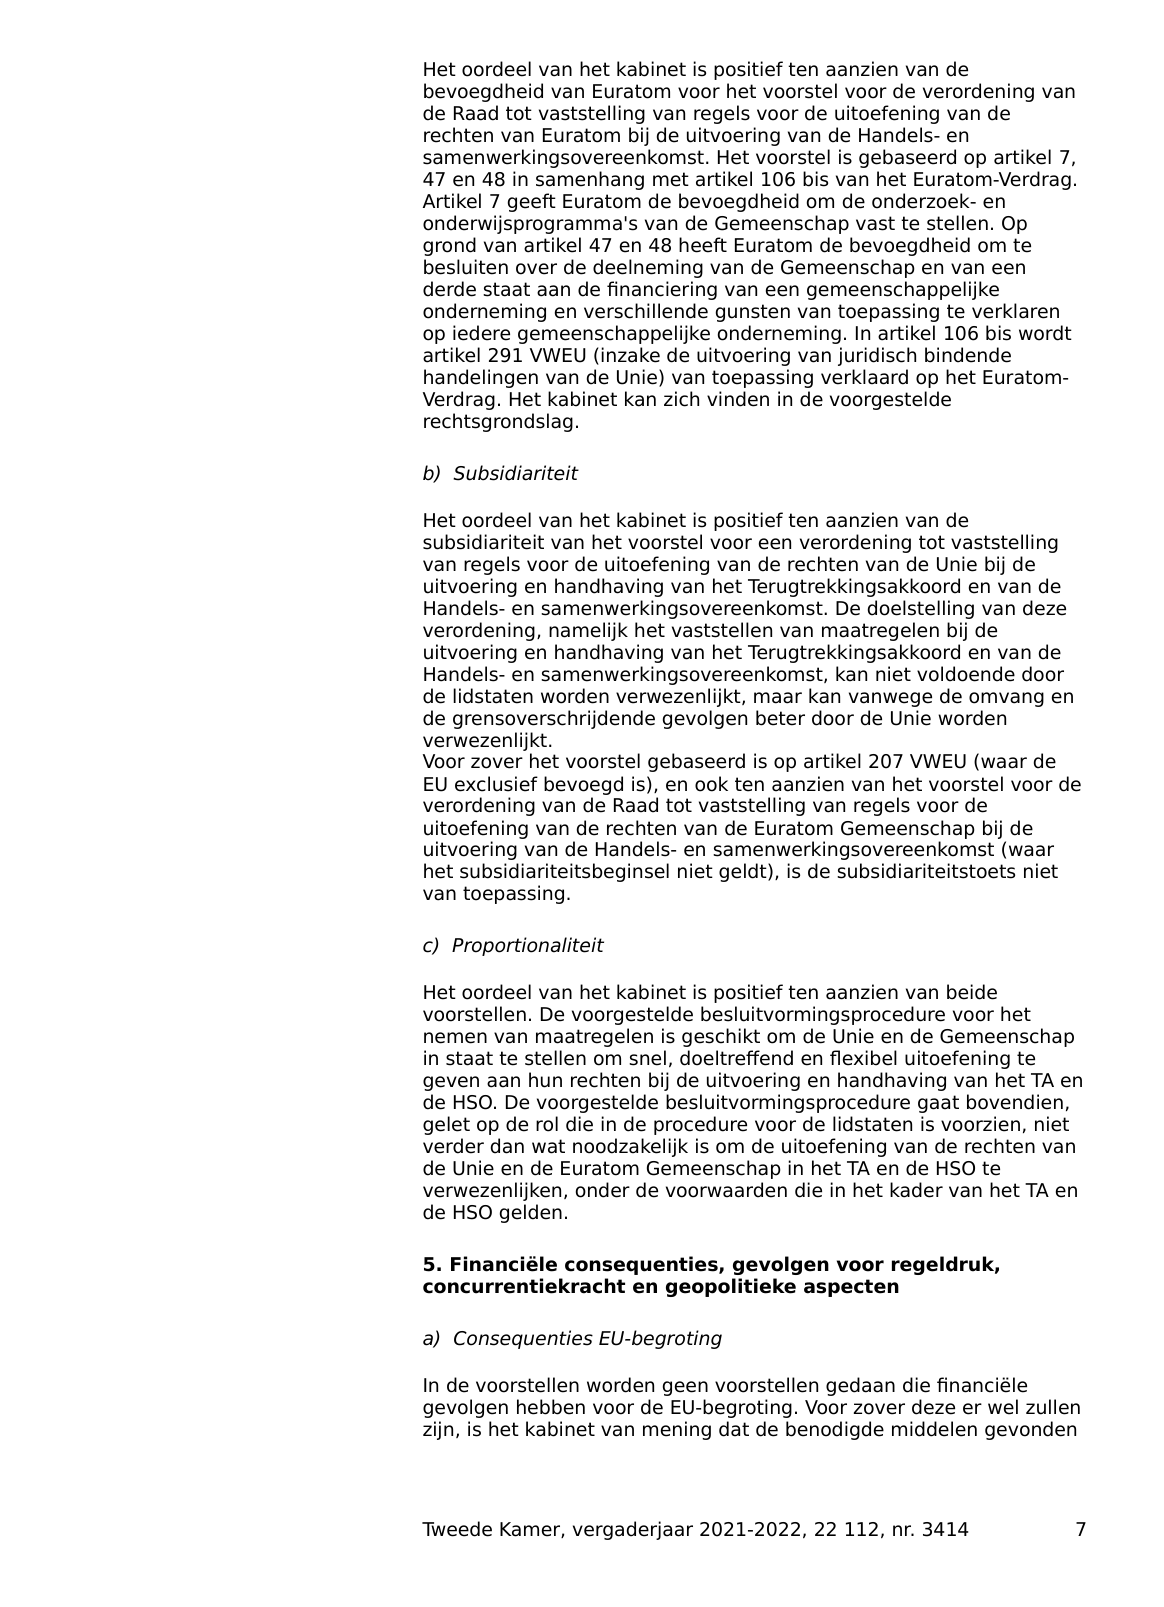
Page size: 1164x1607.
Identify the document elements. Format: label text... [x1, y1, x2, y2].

text Het oordeel van het kabinet is positief ten aanzien van de subsidiariteit van het voorstel voor een verordening tot vaststelling van regels voor de uitoefening van de rechten van de Unie bij de uitvoering en handhaving van het Terugtrekkingsakkoord en van de Handels- en samenwerkingsovereenkomst. De doelstelling van deze verordening, namelijk het vaststellen van maatregelen bij de uitvoering en handhaving van het Terugtrekkingsakkoord en van de Handels- en samenwerkingsovereenkomst, kan niet voldoende door de lidstaten worden verwezenlijkt, maar kan vanwege de omvang en de grensoverschrijdende gevolgen beter door de Unie worden verwezenlijkt. [422, 510, 1087, 751]
subtitle 5. Financiële consequenties, gevolgen voor regeldruk, concurrentiekracht en geopolitieke aspecten [422, 1254, 1087, 1298]
text Het oordeel van het kabinet is positief ten aanzien van beide voorstellen. De voorgestelde besluitvormingsprocedure voor het nemen van maatregelen is geschikt om de Unie en de Gemeenschap in staat te stellen om snel, doeltreffend en flexibel uitoefening te geven aan hun rechten bij de uitvoering en handhaving van het TA en de HSO. De voorgestelde besluitvormingsprocedure gaat bovendien, gelet op de rol die in de procedure voor de lidstaten is voorzien, niet verder dan wat noodzakelijk is om de uitoefening van de rechten van de Unie en de Euratom Gemeenschap in het TA en de HSO te verwezenlijken, onder de voorwaarden die in het kader van het TA en de HSO gelden. [422, 982, 1087, 1224]
text Het oordeel van het kabinet is positief ten aanzien van de bevoegdheid van Euratom voor het voorstel voor de verordening van de Raad tot vaststelling van regels voor de uitoefening van de rechten van Euratom bij de uitvoering van de Handels- en samenwerkingsovereenkomst. Het voorstel is gebaseerd op artikel 7, 47 en 48 in samenhang met artikel 106 bis van het Euratom-Verdrag. Artikel 7 geeft Euratom de bevoegdheid om de onderzoek- en onderwijsprogramma's van de Gemeenschap vast te stellen. Op grond van artikel 47 en 48 heeft Euratom de bevoegdheid om te besluiten over de deelneming van de Gemeenschap en van een derde staat aan de financiering van een gemeenschappelijke onderneming en verschillende gunsten van toepassing te verklaren op iedere gemeenschappelijke onderneming. In artikel 106 bis wordt artikel 291 VWEU (inzake de uitvoering van juridisch bindende handelingen van de Unie) van toepassing verklaard op het Euratom-Verdrag. Het kabinet kan zich vinden in de voorgestelde rechtsgrondslag. [422, 59, 1087, 433]
subtitle a) Consequenties EU-begroting [422, 1328, 1087, 1350]
text In de voorstellen worden geen voorstellen gedaan die financiële gevolgen hebben voor de EU-begroting. Voor zover deze er wel zullen zijn, is het kabinet van mening dat de benodigde middelen gevonden [422, 1375, 1087, 1441]
subtitle b) Subsidiariteit [422, 463, 1087, 485]
text Voor zover het voorstel gebaseerd is op artikel 207 VWEU (waar de EU exclusief bevoegd is), en ook ten aanzien van het voorstel voor de verordening van de Raad tot vaststelling van regels voor de uitoefening van de rechten van de Euratom Gemeenschap bij de uitvoering van de Handels- en samenwerkingsovereenkomst (waar het subsidiariteitsbeginsel niet geldt), is de subsidiariteitstoets niet van toepassing. [422, 751, 1087, 905]
subtitle c) Proportionaliteit [422, 935, 1087, 957]
